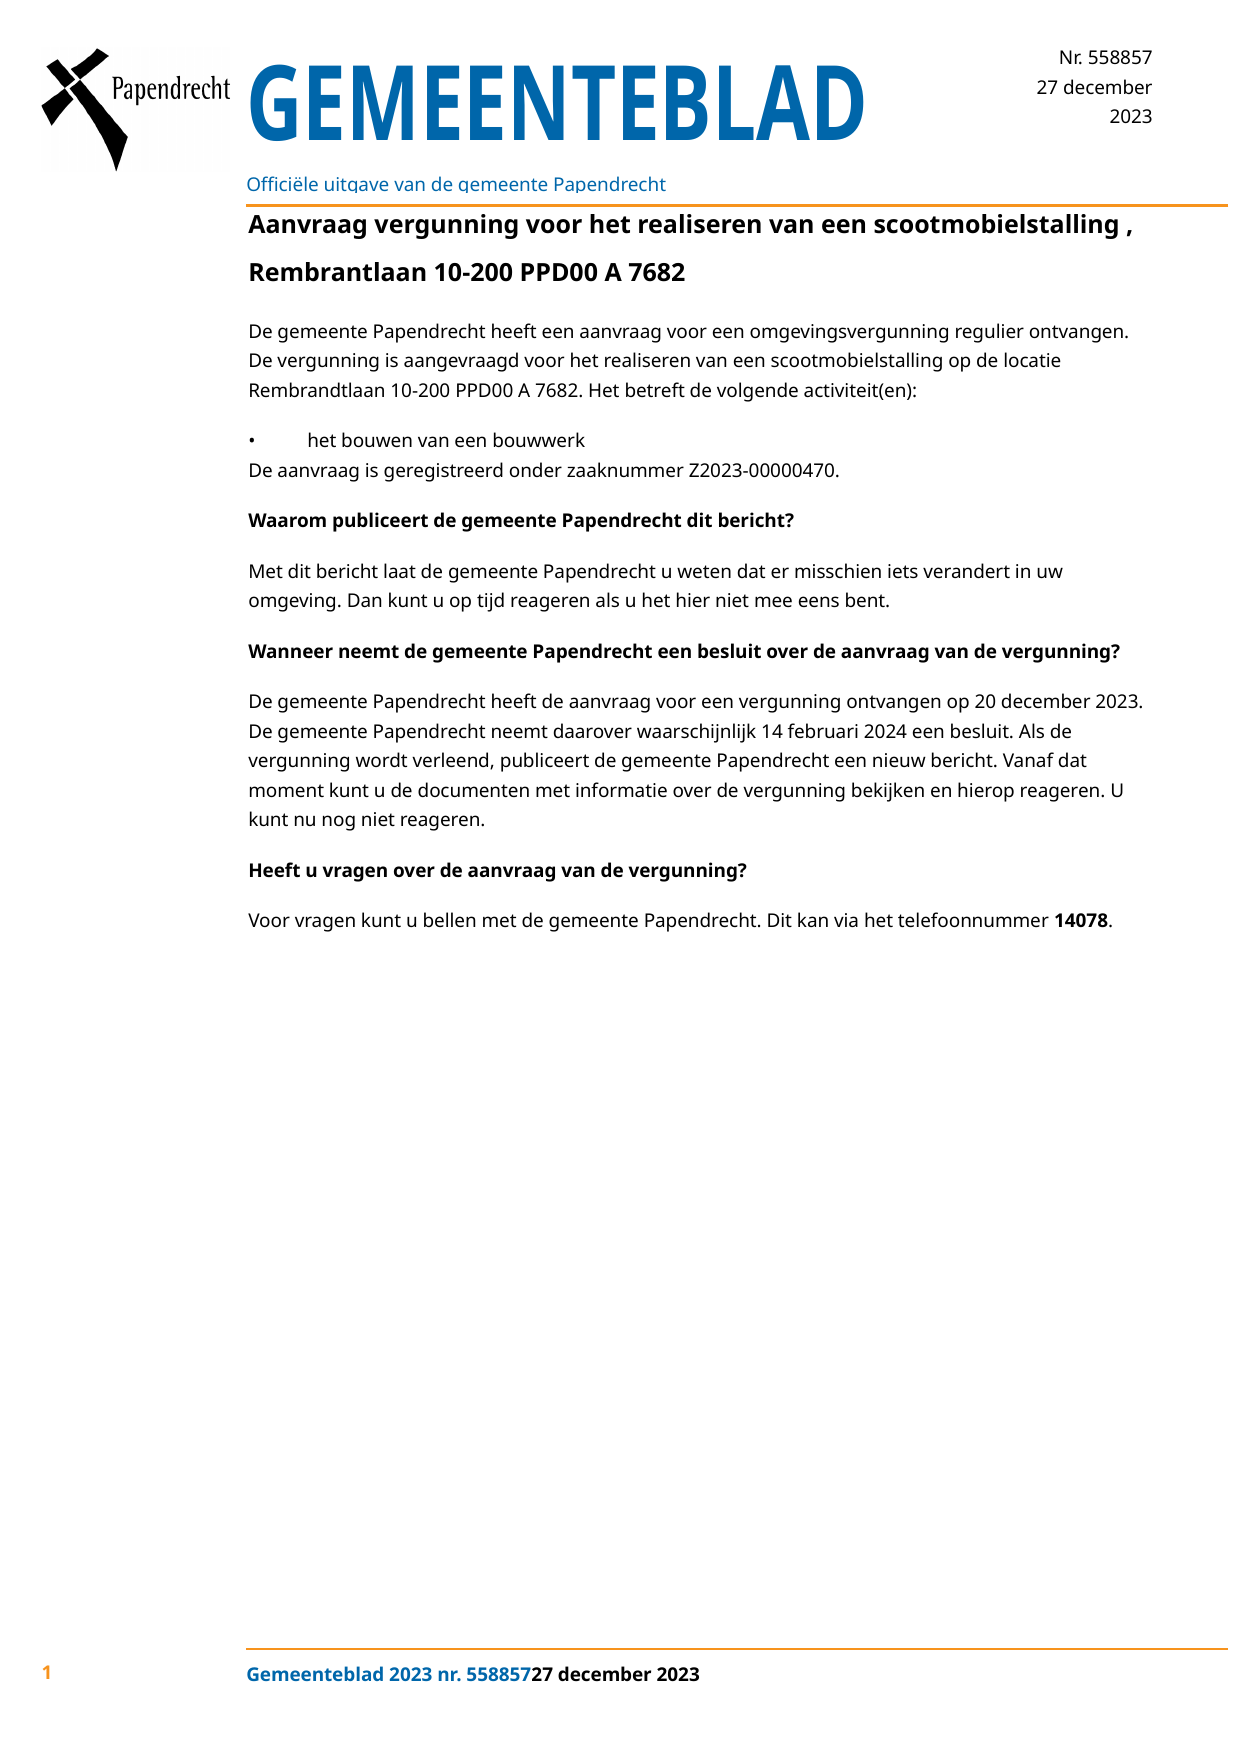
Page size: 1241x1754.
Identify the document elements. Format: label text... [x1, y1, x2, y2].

text Wanneer neemt de gemeente Papendrecht een besluit over de aanvraag van de vergunning? [248, 638, 1152, 664]
list het bouwen van een bouwwerk [248, 427, 1152, 453]
text De gemeente Papendrecht heeft een aanvraag voor een omgevingsvergunning regulier ontvangen. De vergunning is aangevraagd voor het realiseren van een scootmobielstalling op de locatie Rembrandtlaan 10-200 PPD00 A 7682. Het betreft de volgende activiteit(en): [248, 318, 1152, 403]
picture [41, 47, 231, 172]
text Heeft u vragen over de aanvraag van de vergunning? [248, 857, 1152, 883]
text Waarom publiceert de gemeente Papendrecht dit bericht? [248, 507, 1152, 533]
text De gemeente Papendrecht heeft de aanvraag voor een vergunning ontvangen op 20 december 2023. De gemeente Papendrecht neemt daarover waarschijnlijk 14 februari 2024 een besluit. Als de vergunning wordt verleend, publiceert de gemeente Papendrecht een nieuw bericht. Vanaf dat moment kunt u de documenten met informatie over de vergunning bekijken en hierop reageren. U kunt nu nog niet reageren. [248, 688, 1152, 832]
text Aanvraag vergunning voor het realiseren van een scootmobielstalling , Rembrantlaan 10-200 PPD00 A 7682 [248, 207, 1152, 288]
text Voor vragen kunt u bellen met de gemeente Papendrecht. Dit kan via het telefoonnummer 14078. [248, 907, 1152, 933]
text De aanvraag is geregistreerd onder zaaknummer Z2023-00000470. [248, 457, 1152, 483]
text Met dit bericht laat de gemeente Papendrecht u weten dat er misschien iets verandert in uw omgeving. Dan kunt u op tijd reageren als u het hier niet mee eens bent. [248, 558, 1152, 613]
